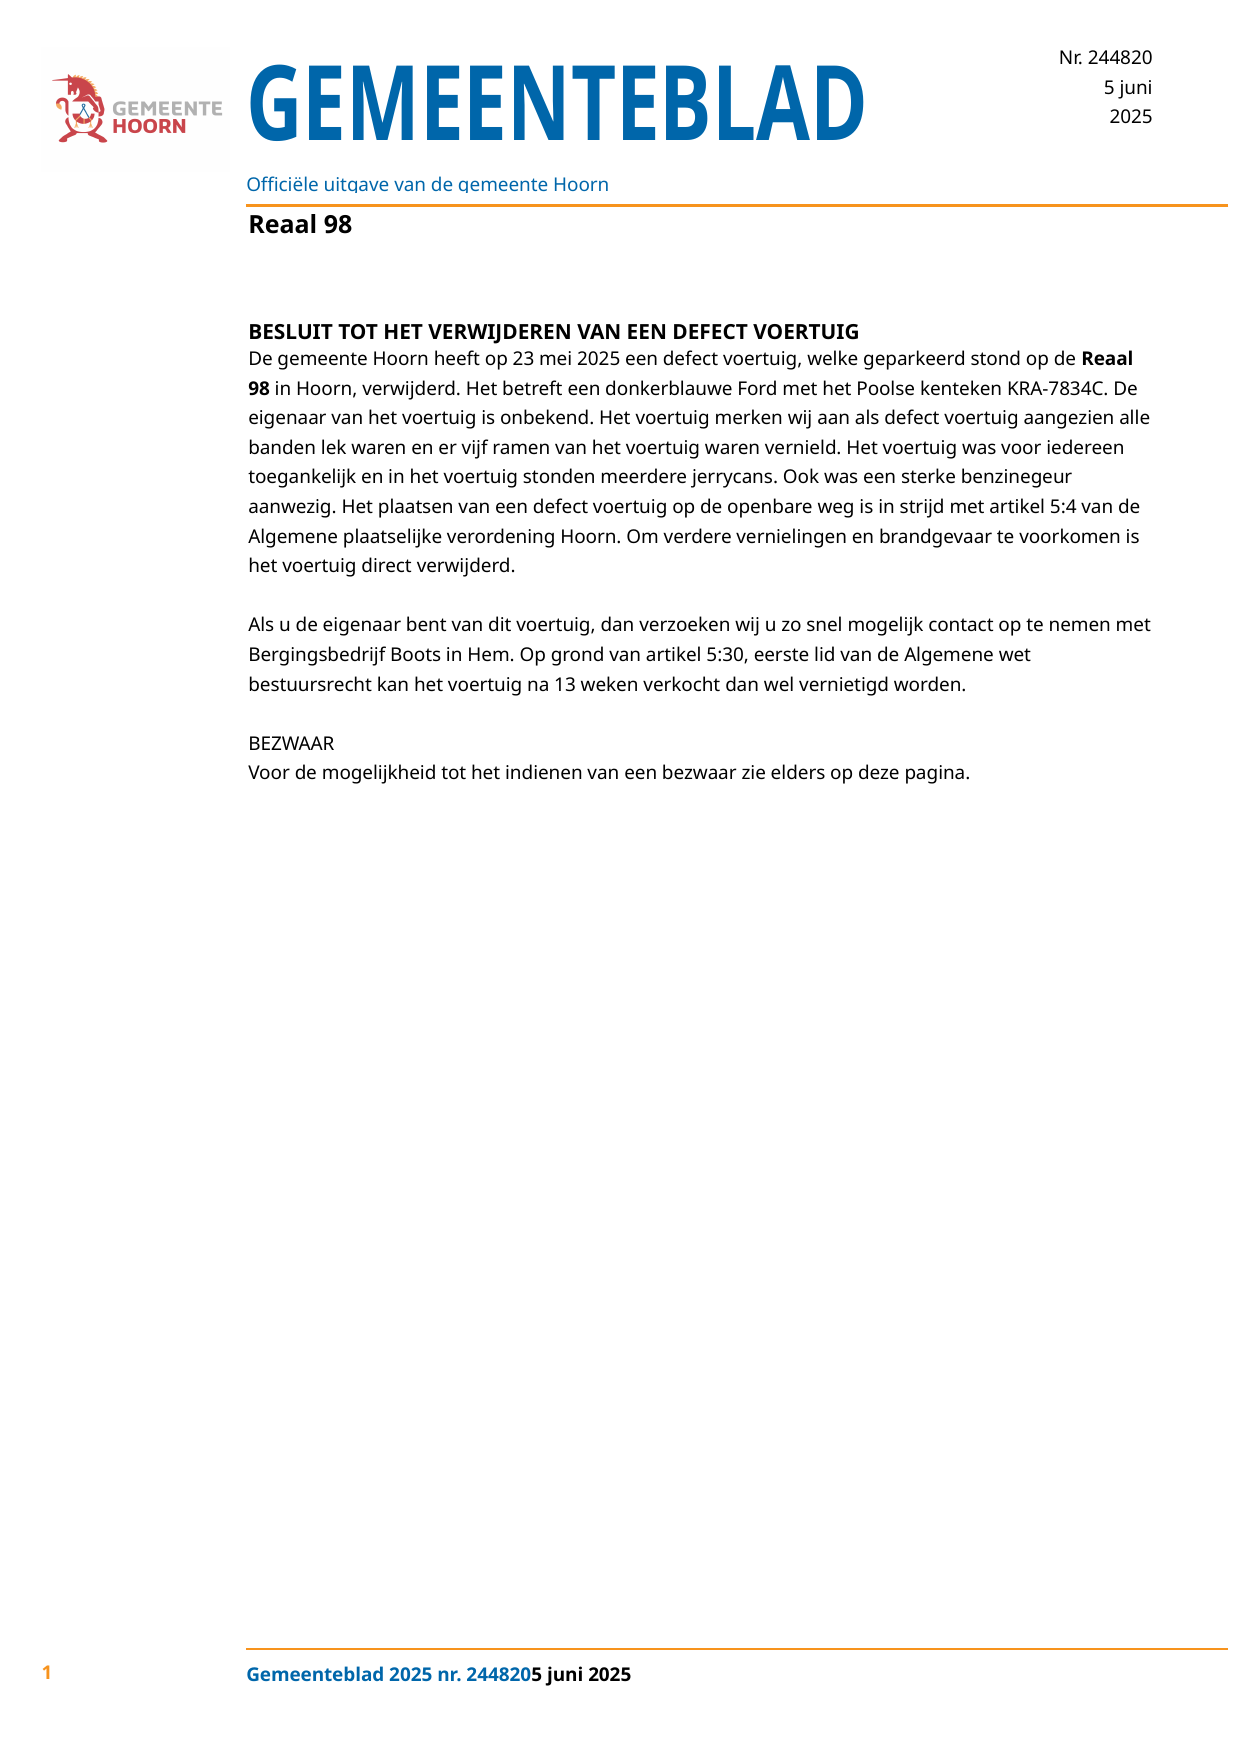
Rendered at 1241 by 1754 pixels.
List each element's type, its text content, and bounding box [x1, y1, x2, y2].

text Voor de mogelijkheid tot het indienen van een bezwaar zie elders op deze pagina. [248, 759, 1152, 785]
text Als u de eigenaar bent van dit voertuig, dan verzoeken wij u zo snel mogelijk contact op te nemen met Bergingsbedrijf Boots in Hem. Op grond van artikel 5:30, eerste lid van de Algemene wet bestuursrecht kan het voertuig na 13 weken verkocht dan wel vernietigd worden. [248, 612, 1152, 696]
text Reaal 98 [248, 207, 1152, 241]
text De gemeente Hoorn heeft op 23 mei 2025 een defect voertuig, welke geparkeerd stond op de Reaal 98 in Hoorn, verwijderd. Het betreft een donkerblauwe Ford met het Poolse kenteken KRA-7834C. De eigenaar van het voertuig is onbekend. Het voertuig merken wij aan als defect voertuig aangezien alle banden lek waren en er vijf ramen van het voertuig waren vernield. Het voertuig was voor iedereen toegankelijk en in het voertuig stonden meerdere jerrycans. Ook was een sterke benzinegeur aanwezig. Het plaatsen van een defect voertuig op de openbare weg is in strijd met artikel 5:4 van de Algemene plaatselijke verordening Hoorn. Om verdere vernielingen en brandgevaar te voorkomen is het voertuig direct verwijderd. [248, 345, 1152, 578]
text BESLUIT TOT HET VERWIJDEREN VAN EEN DEFECT VOERTUIG [248, 317, 1152, 345]
text BEZWAAR [248, 730, 1152, 756]
picture [41, 47, 231, 172]
